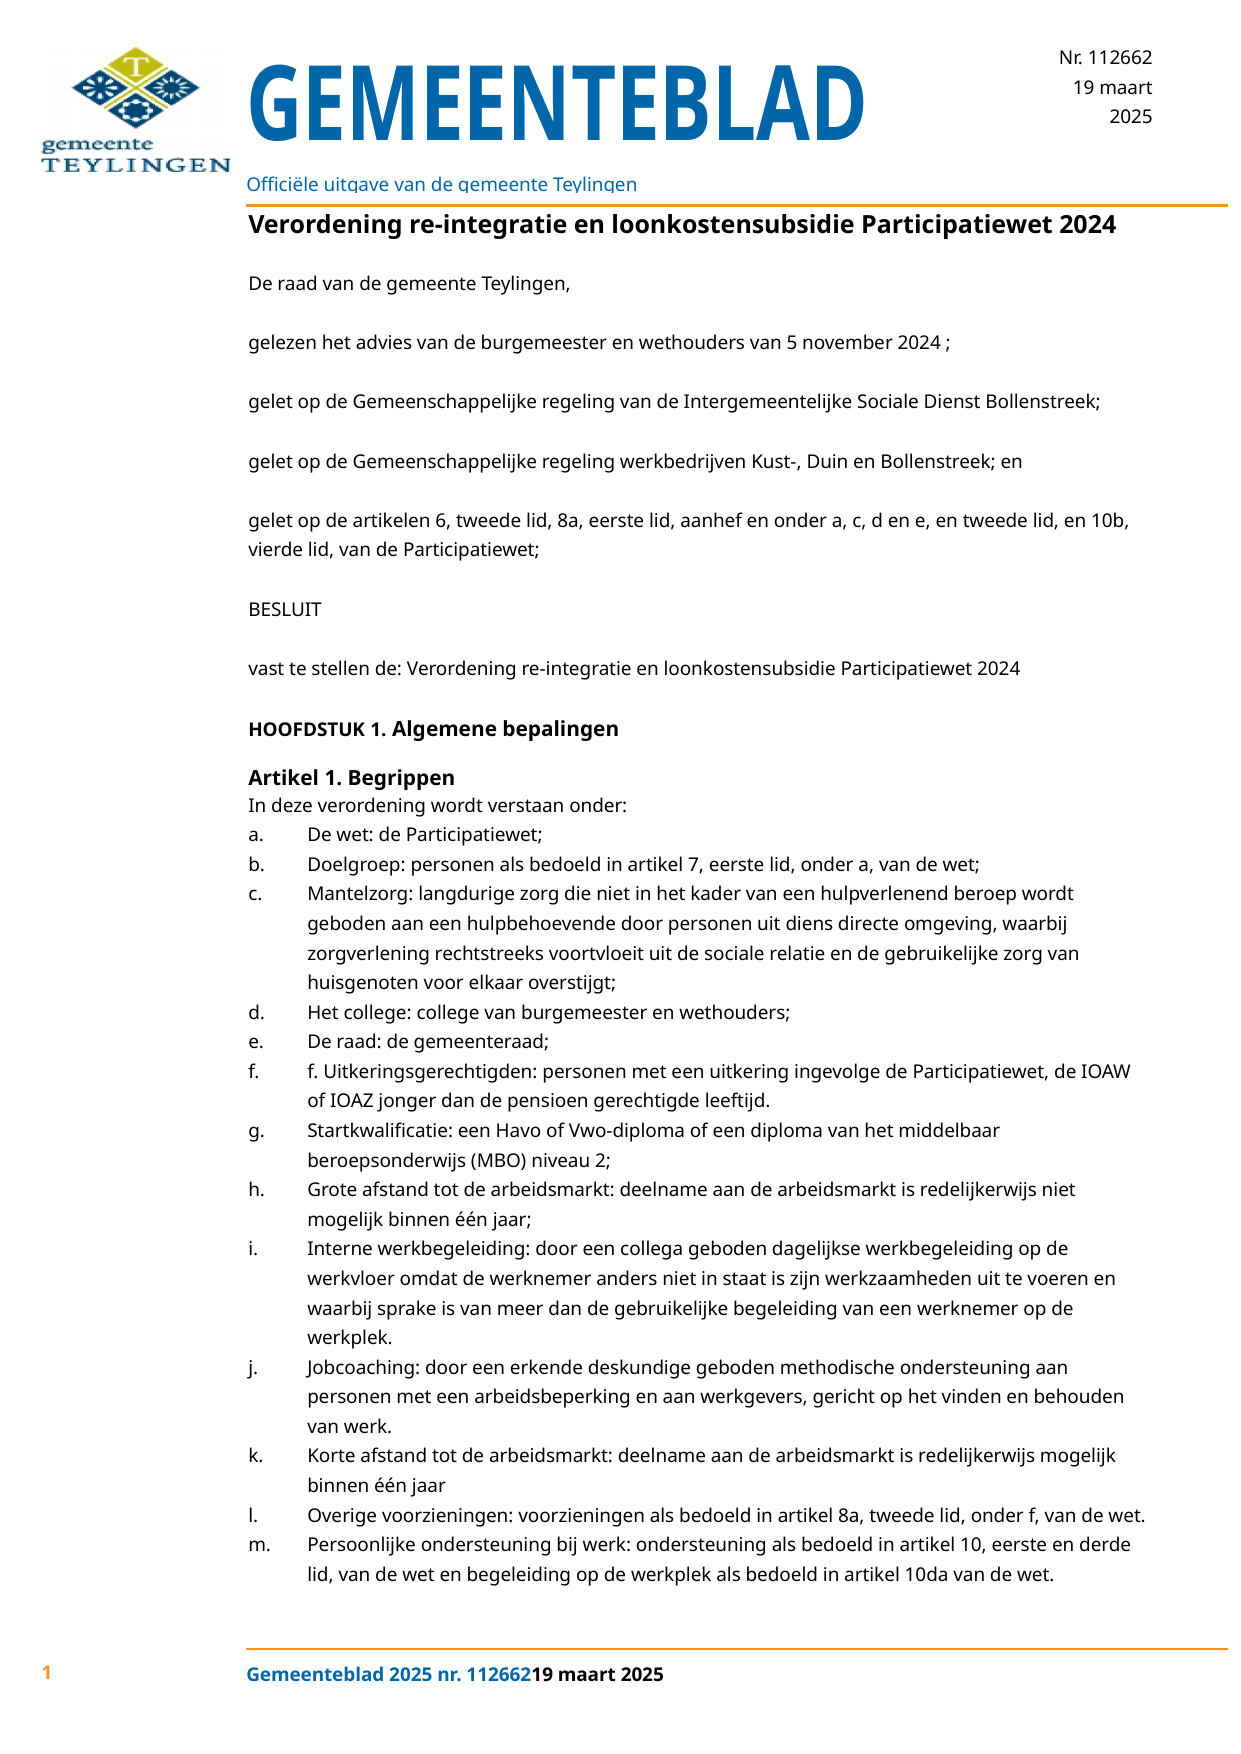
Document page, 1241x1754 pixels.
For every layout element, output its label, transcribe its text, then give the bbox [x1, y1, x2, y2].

text gelet op de Gemeenschappelijke regeling werkbedrijven Kust-, Duin en Bollenstreek; en [248, 448, 1152, 473]
list Mantelzorg: langdurige zorg die niet in het kader van een hulpverlenend beroep wordt geboden aan een hulpbehoevende door personen uit diens directe omgeving, waarbij zorgverlening rechtstreeks voortvloeit uit de sociale relatie en de gebruikelijke zorg van huisgenoten voor elkaar overstijgt; [248, 881, 1152, 995]
picture [41, 47, 231, 172]
text gelezen het advies van de burgemeester en wethouders van 5 november 2024 ; [248, 329, 1152, 355]
list Grote afstand tot de arbeidsmarkt: deelname aan de arbeidsmarkt is redelijkerwijs niet mogelijk binnen één jaar; [248, 1176, 1152, 1232]
text vast te stellen de: Verordening re-integratie en loonkostensubsidie Participatiewet 2024 [248, 655, 1152, 681]
list De wet: de Participatiewet; [248, 821, 1152, 847]
text gelet op de artikelen 6, tweede lid, 8a, eerste lid, aanhef en onder a, c, d en e, en tweede lid, en 10b, vierde lid, van de Participatiewet; [248, 507, 1152, 562]
list Doelgroep: personen als bedoeld in artikel 7, eerste lid, onder a, van de wet; [248, 851, 1152, 877]
text BESLUIT [248, 596, 1152, 621]
list Korte afstand tot de arbeidsmarkt: deelname aan de arbeidsmarkt is redelijkerwijs mogelijk binnen één jaar [248, 1443, 1152, 1498]
list Interne werkbegeleiding: door een collega geboden dagelijkse werkbegeleiding op de werkvloer omdat de werknemer anders niet in staat is zijn werkzaamheden uit te voeren en waarbij sprake is van meer dan de gebruikelijke begeleiding van een werknemer op de werkplek. [248, 1236, 1152, 1350]
list Persoonlijke ondersteuning bij werk: ondersteuning als bedoeld in artikel 10, eerste en derde lid, van de wet en begeleiding op de werkplek als bedoeld in artikel 10da van de wet. [248, 1531, 1152, 1587]
list De raad: de gemeenteraad; [248, 1028, 1152, 1054]
list Startkwalificatie: een Havo of Vwo-diploma of een diploma van het middelbaar beroepsonderwijs (MBO) niveau 2; [248, 1117, 1152, 1172]
list Jobcoaching: door een erkende deskundige geboden methodische ondersteuning aan personen met een arbeidsbeperking en aan werkgevers, gericht op het vinden en behouden van werk. [248, 1354, 1152, 1439]
list Overige voorzieningen: voorzieningen als bedoeld in artikel 8a, tweede lid, onder f, van de wet. [248, 1502, 1152, 1527]
text In deze verordening wordt verstaan onder: [248, 792, 1152, 817]
text Verordening re-integratie en loonkostensubsidie Participatiewet 2024 [248, 207, 1152, 241]
list Het college: college van burgemeester en wethouders; [248, 999, 1152, 1024]
text gelet op de Gemeenschappelijke regeling van de Intergemeentelijke Sociale Dienst Bollenstreek; [248, 389, 1152, 414]
text Artikel 1. Begrippen [248, 763, 1152, 792]
text De raad van de gemeente Teylingen, [248, 270, 1152, 296]
list f. Uitkeringsgerechtigden: personen met een uitkering ingevolge de Participatiewet, de IOAW of IOAZ jonger dan de pensioen gerechtigde leeftijd. [248, 1058, 1152, 1113]
text HOOFDSTUK 1. Algemene bepalingen [248, 714, 1152, 742]
